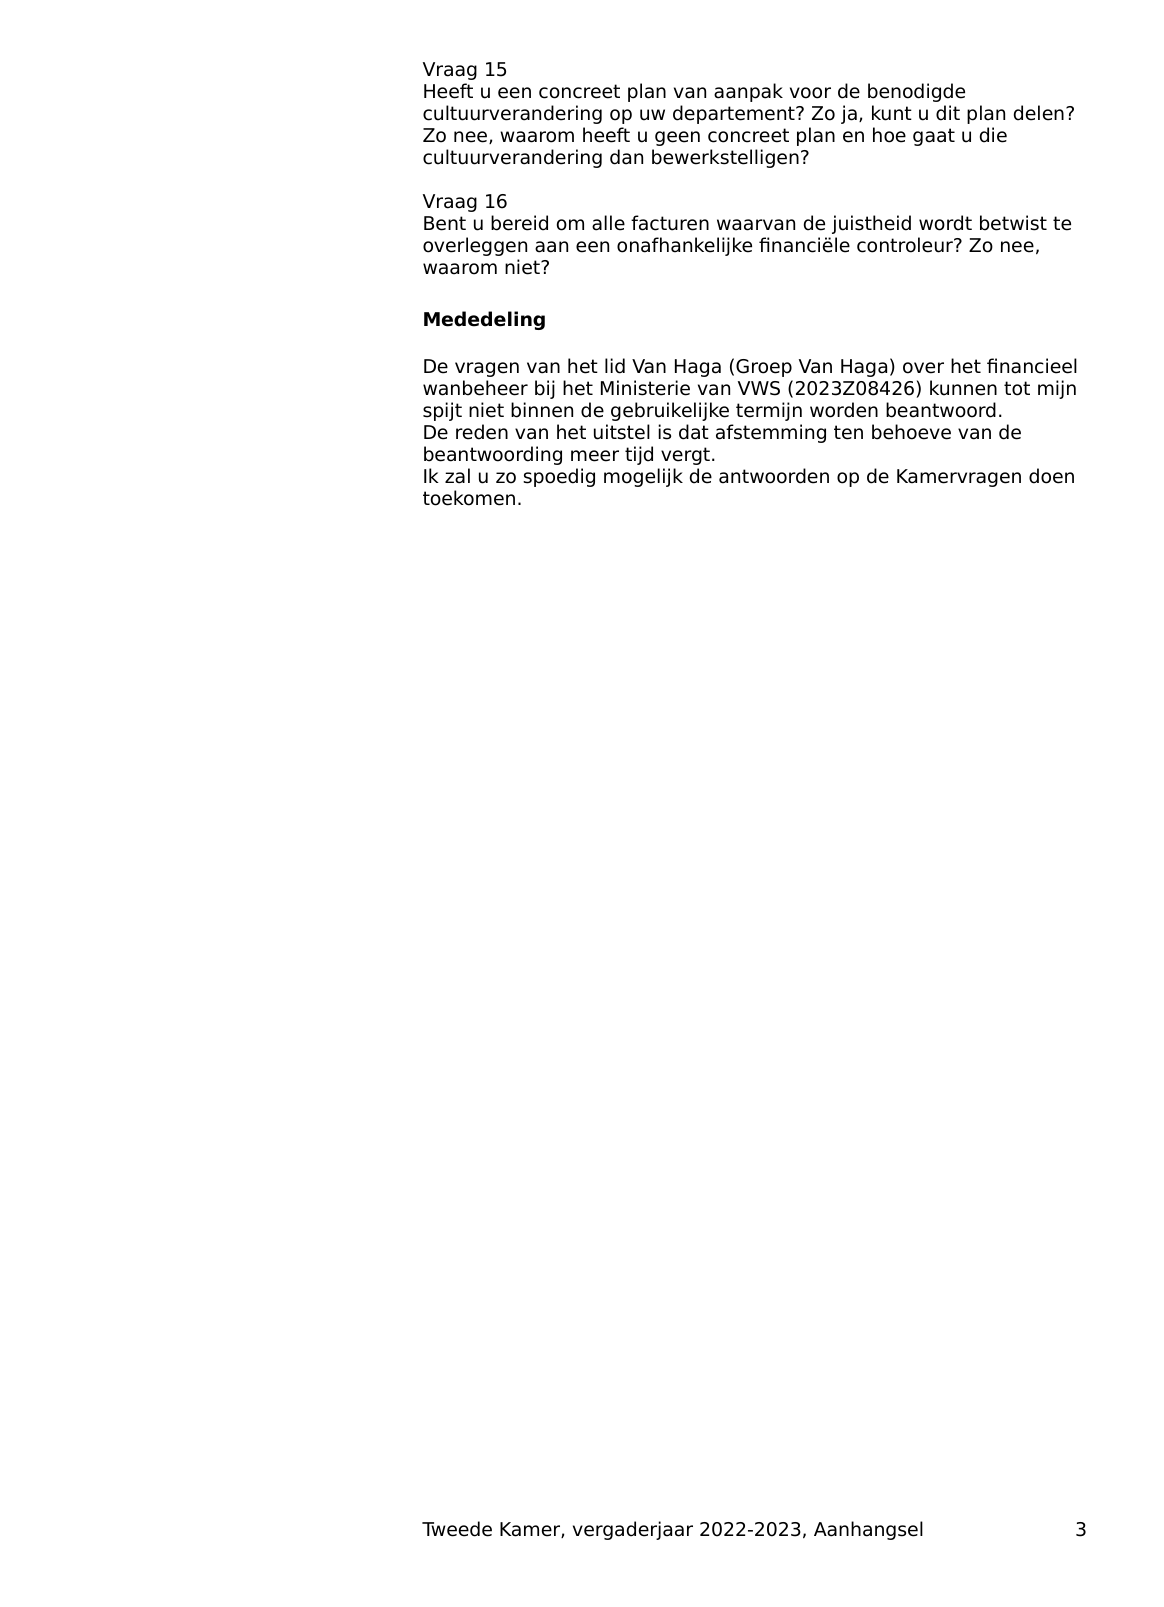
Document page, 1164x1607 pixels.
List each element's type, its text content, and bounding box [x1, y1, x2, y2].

text Heeft u een concreet plan van aanpak voor de benodigde cultuurverandering op uw departement? Zo ja, kunt u dit plan delen? Zo nee, waarom heeft u geen concreet plan en hoe gaat u die cultuurverandering dan bewerkstelligen? [422, 81, 1087, 169]
text De reden van het uitstel is dat afstemming ten behoeve van de beantwoording meer tijd vergt. [422, 422, 1087, 466]
text Vraag 15 [422, 59, 1087, 81]
text Bent u bereid om alle facturen waarvan de juistheid wordt betwist te overleggen aan een onafhankelijke financiële controleur? Zo nee, waarom niet? [422, 213, 1087, 279]
text De vragen van het lid Van Haga (Groep Van Haga) over het financieel wanbeheer bij het Ministerie van VWS (2023Z08426) kunnen tot mijn spijt niet binnen de gebruikelijke termijn worden beantwoord. [422, 356, 1087, 422]
subtitle Mededeling [422, 309, 1087, 331]
text Ik zal u zo spoedig mogelijk de antwoorden op de Kamervragen doen toekomen. [422, 466, 1087, 510]
text Vraag 16 [422, 191, 1087, 213]
